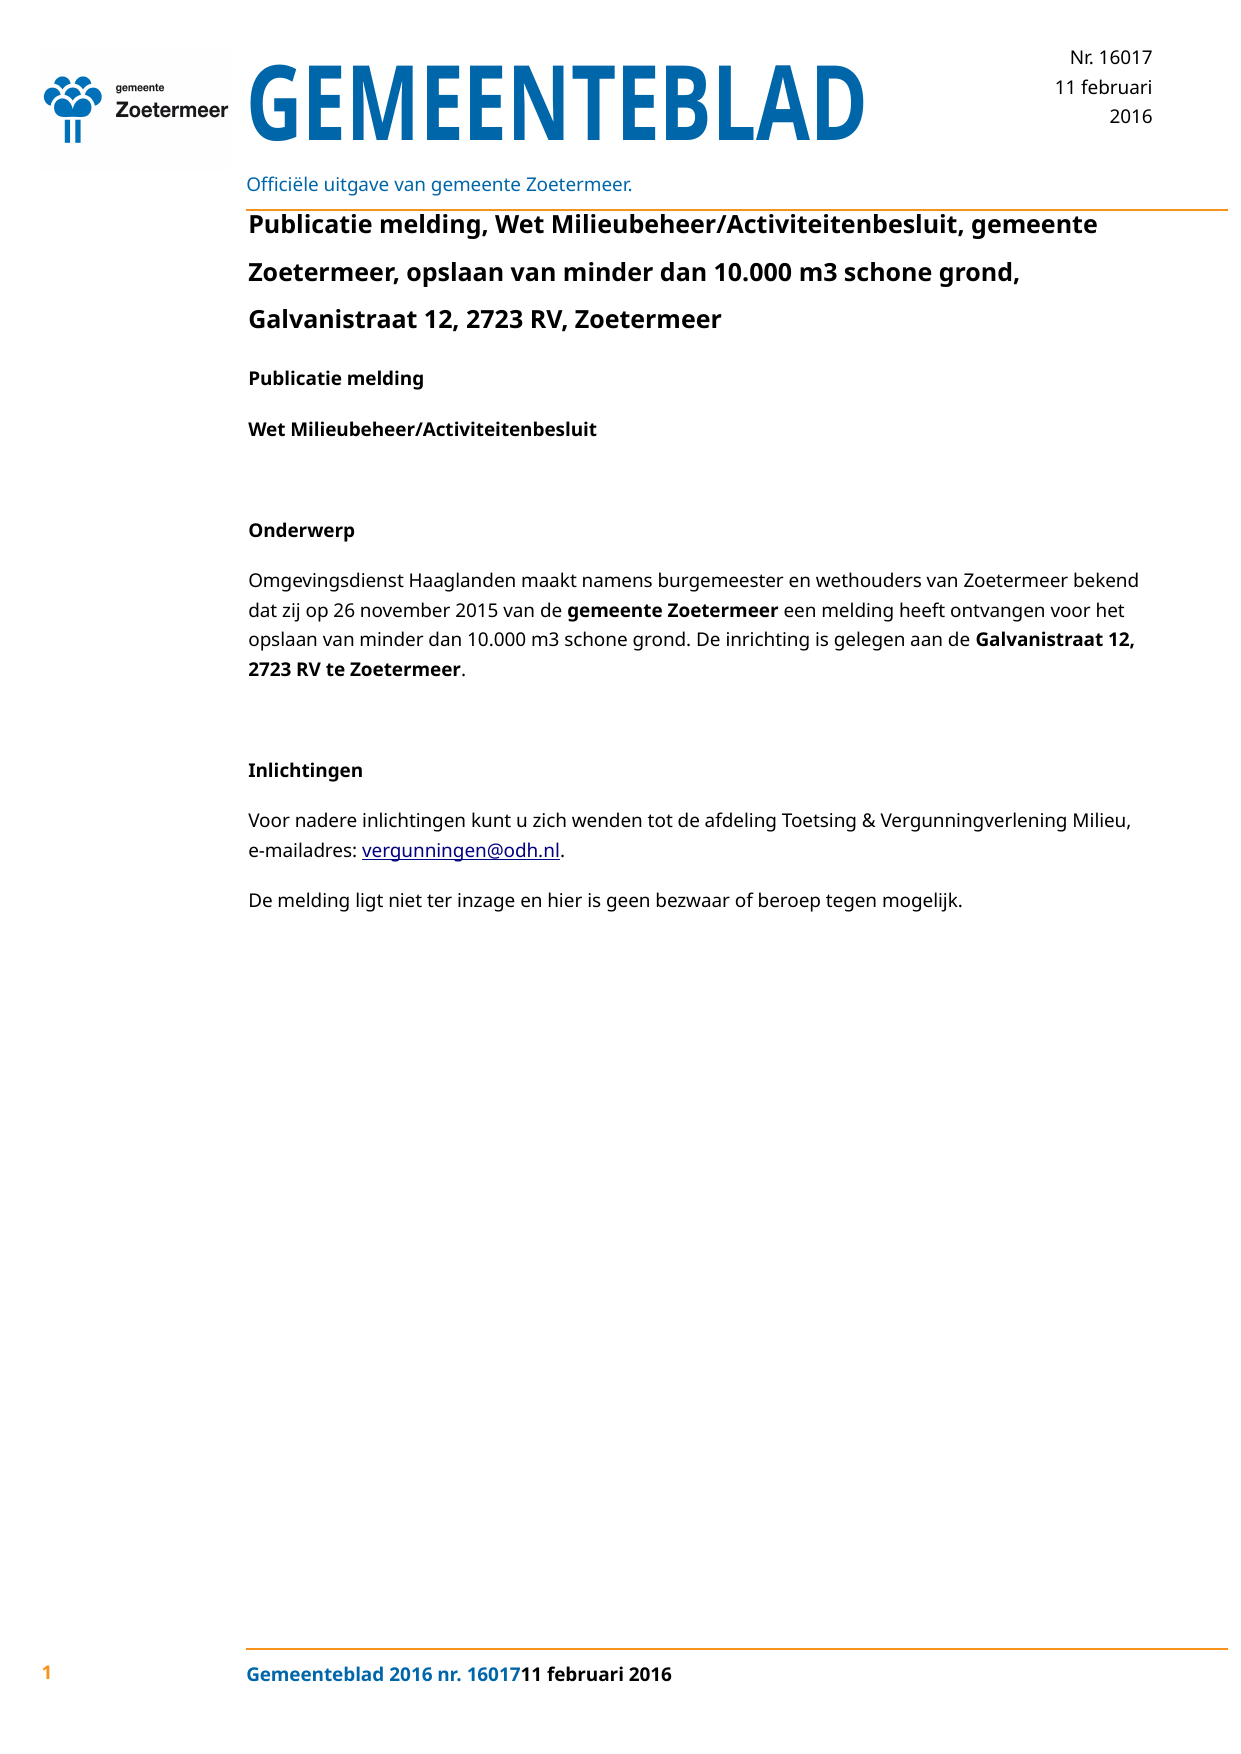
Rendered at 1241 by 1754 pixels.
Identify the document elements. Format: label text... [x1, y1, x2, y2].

text Voor nadere inlichtingen kunt u zich wenden tot de afdeling Toetsing & Vergunningverlening Milieu, e-mailadres: vergunningen@odh.nl. [248, 807, 1152, 862]
text Onderwerp [248, 517, 1152, 542]
text De melding ligt niet ter inzage en hier is geen bezwaar of beroep tegen mogelijk. [248, 887, 1152, 913]
text Publicatie melding [248, 366, 1152, 391]
text Publicatie melding, Wet Milieubeheer/Activiteitenbesluit, gemeente Zoetermeer, opslaan van minder dan 10.000 m3 schone grond, Galvanistraat 12, 2723 RV, Zoetermeer [248, 211, 1152, 336]
picture [41, 47, 231, 172]
text Wet Milieubeheer/Activiteitenbesluit [248, 416, 1152, 442]
text Omgevingsdienst Haaglanden maakt namens burgemeester en wethouders van Zoetermeer bekend dat zij op 26 november 2015 van de gemeente Zoetermeer een melding heeft ontvangen voor het opslaan van minder dan 10.000 m3 schone grond. De inrichting is gelegen aan de Galvanistraat 12, 2723 RV te Zoetermeer. [248, 567, 1152, 682]
text Inlichtingen [248, 757, 1152, 782]
